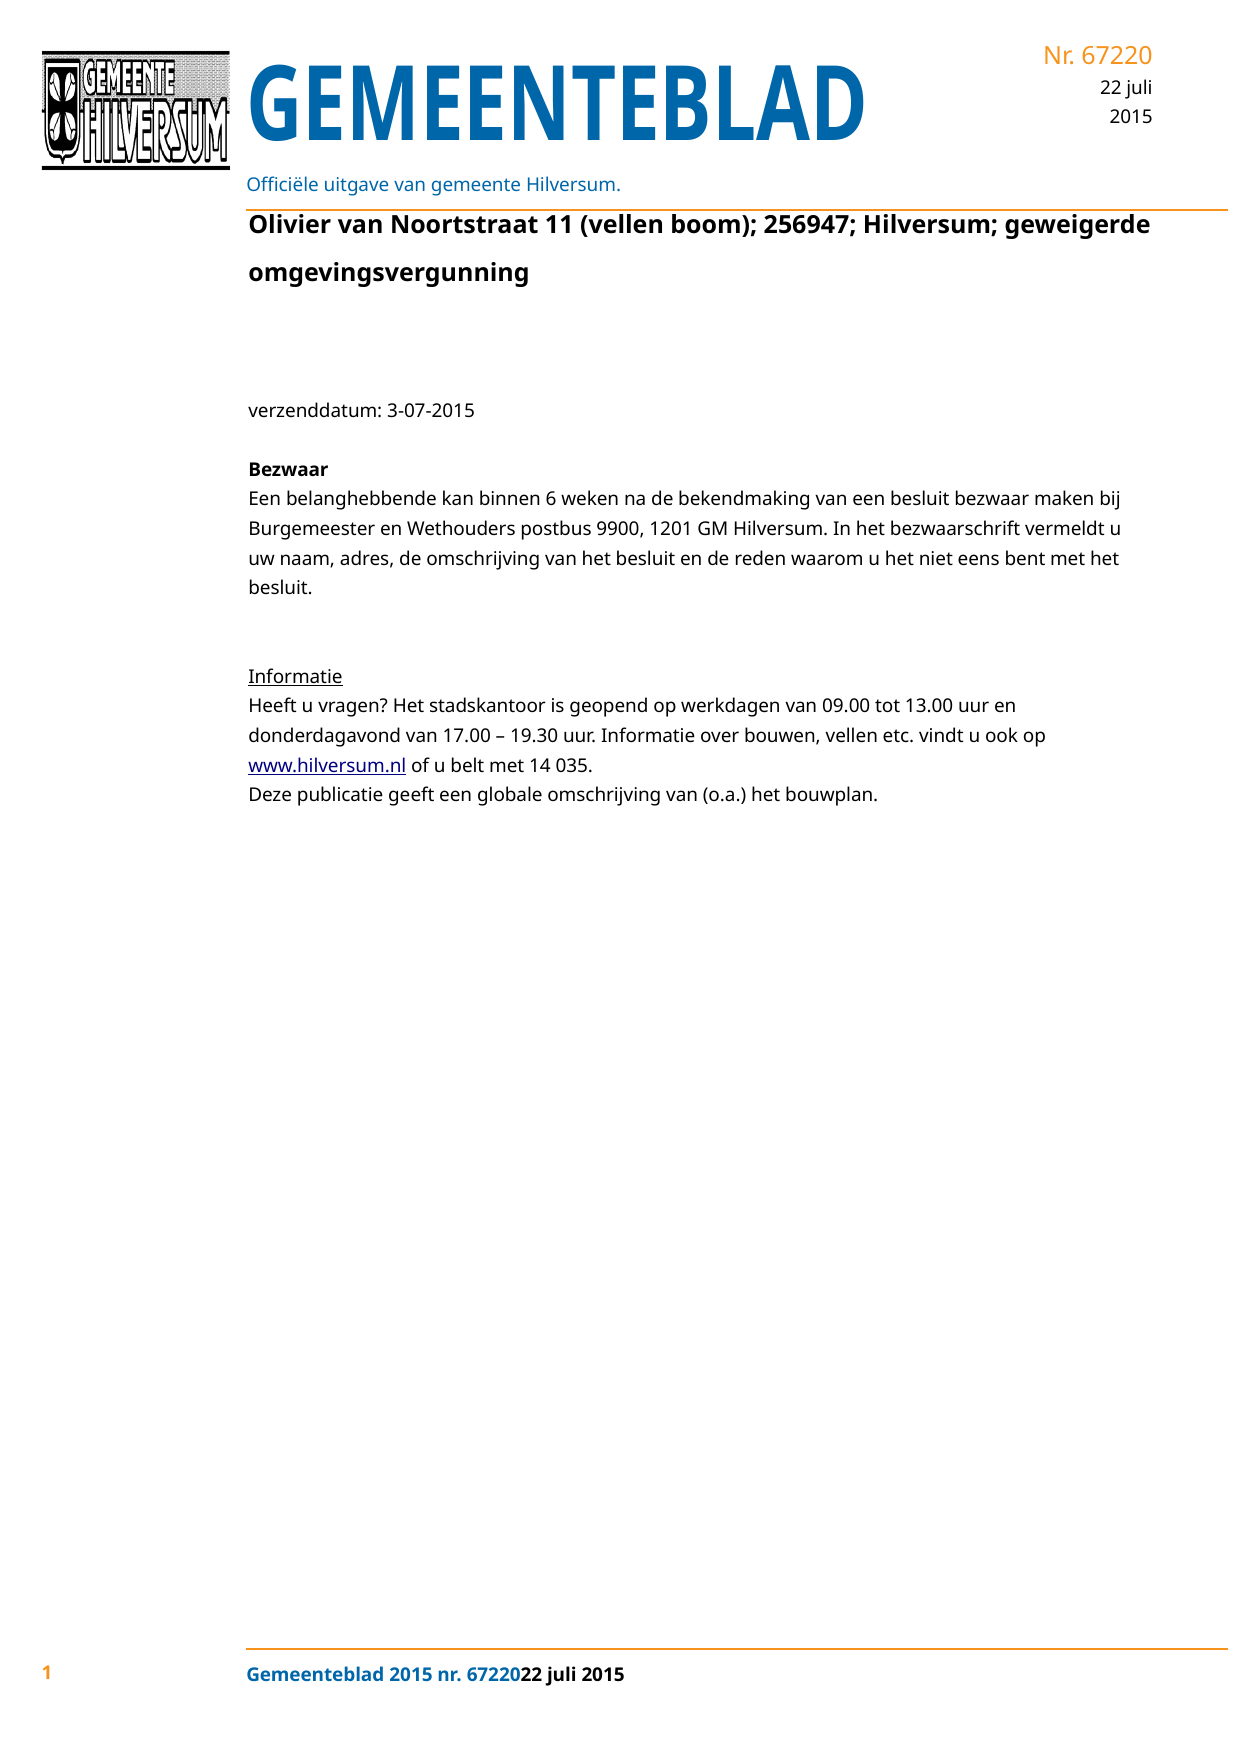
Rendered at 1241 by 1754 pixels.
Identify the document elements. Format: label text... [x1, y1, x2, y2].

text verzenddatum: 3-07-2015 [248, 397, 1152, 422]
text Informatie [248, 663, 1152, 689]
text Olivier van Noortstraat 11 (vellen boom); 256947; Hilversum; geweigerde omgevingsvergunning [248, 211, 1152, 288]
text Heeft u vragen? Het stadskantoor is geopend op werkdagen van 09.00 tot 13.00 uur en donderdagavond van 17.00 – 19.30 uur. Informatie over bouwen, vellen etc. vindt u ook op www.hilversum.nl of u belt met 14 035. [248, 693, 1152, 777]
text Bezwaar [248, 456, 1152, 482]
text Deze publicatie geeft een globale omschrijving van (o.a.) het bouwplan. [248, 781, 1152, 807]
text Een belanghebbende kan binnen 6 weken na de bekendmaking van een besluit bezwaar maken bij Burgemeester en Wethouders postbus 9900, 1201 GM Hilversum. In het bezwaarschrift vermeldt u uw naam, adres, de omschrijving van het besluit en de reden waarom u het niet eens bent met het besluit. [248, 486, 1152, 600]
picture [41, 47, 231, 172]
